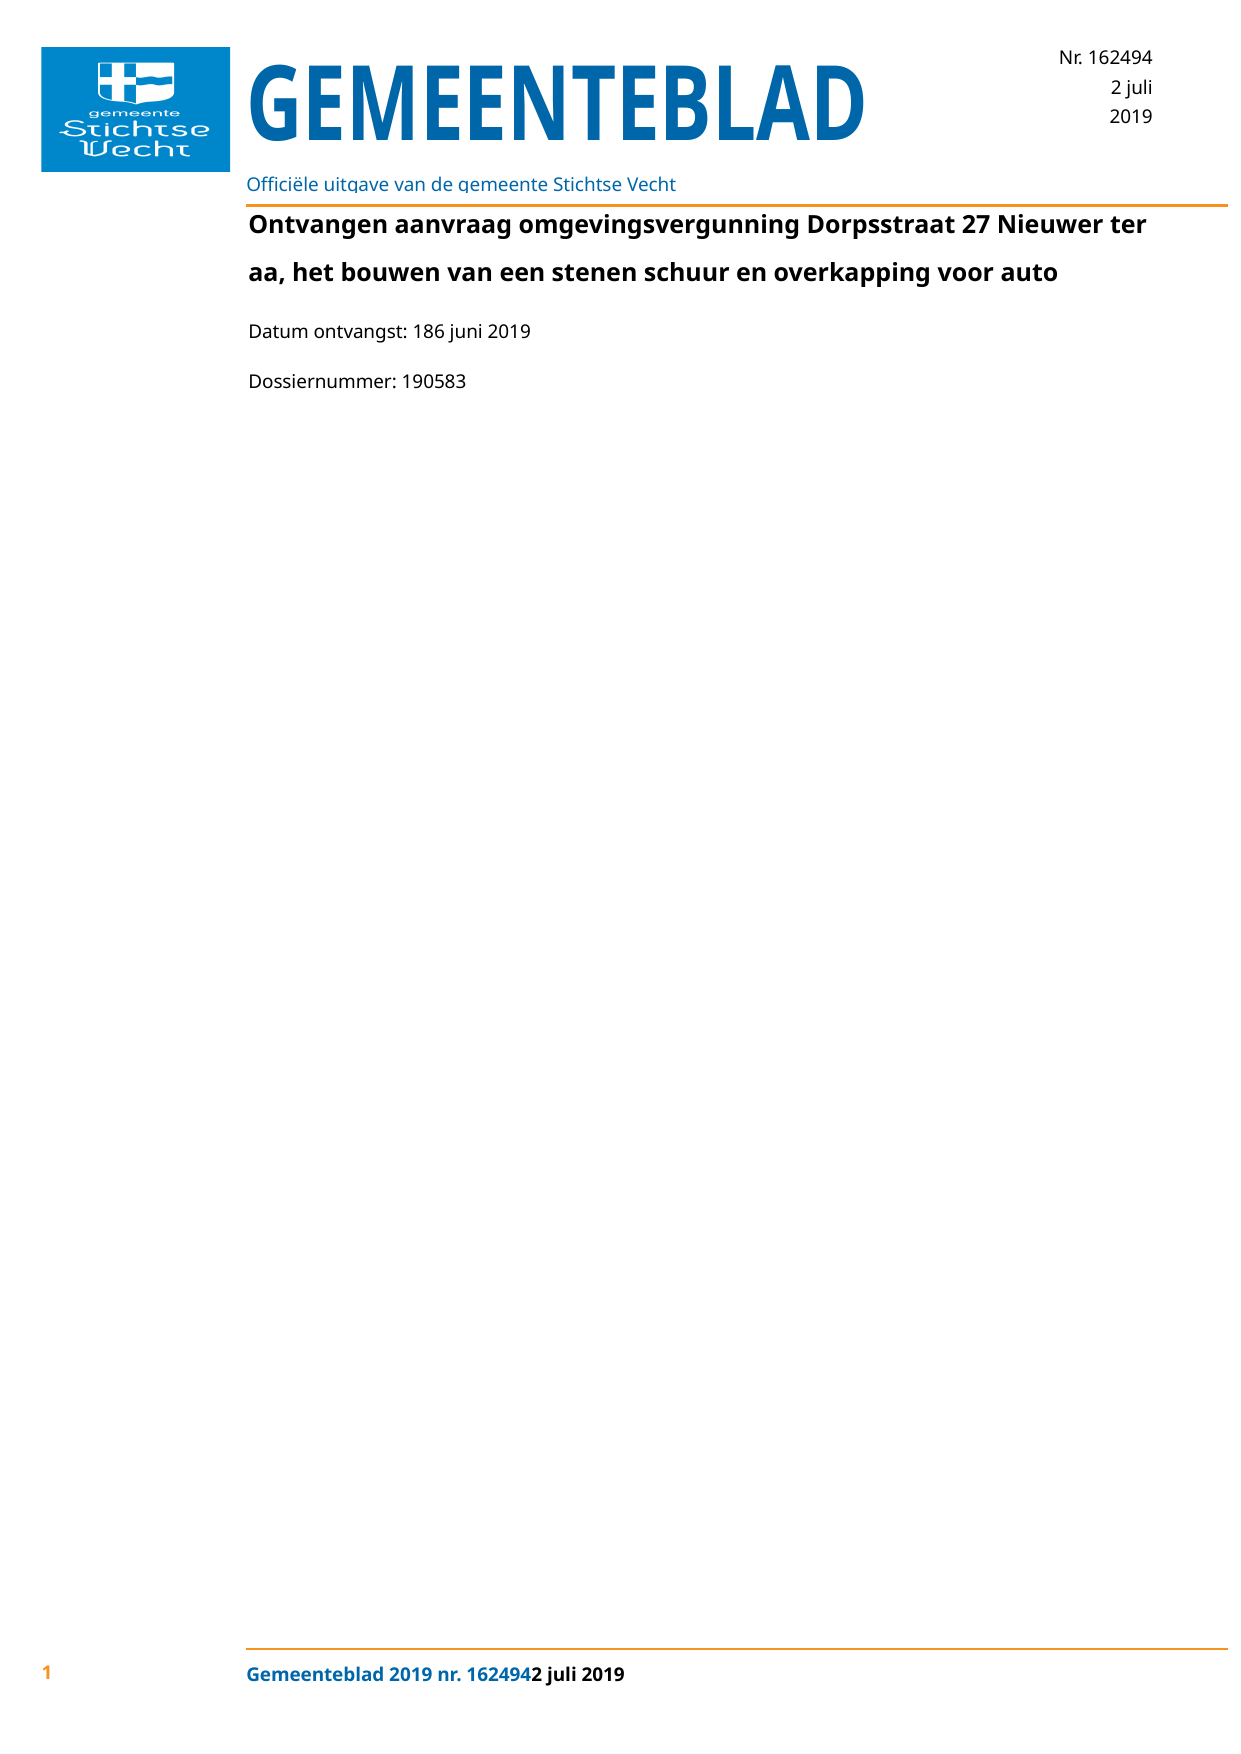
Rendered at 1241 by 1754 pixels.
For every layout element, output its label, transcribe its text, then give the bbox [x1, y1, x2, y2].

text Dossiernummer: 190583 [248, 368, 1152, 394]
picture [137, 63, 174, 103]
text Datum ontvangst: 186 juni 2019 [248, 318, 1152, 344]
text Ontvangen aanvraag omgevingsvergunning Dorpsstraat 27 Nieuwer ter aa, het bouwen van een stenen schuur en overkapping voor auto [248, 207, 1152, 288]
picture [99, 63, 135, 101]
